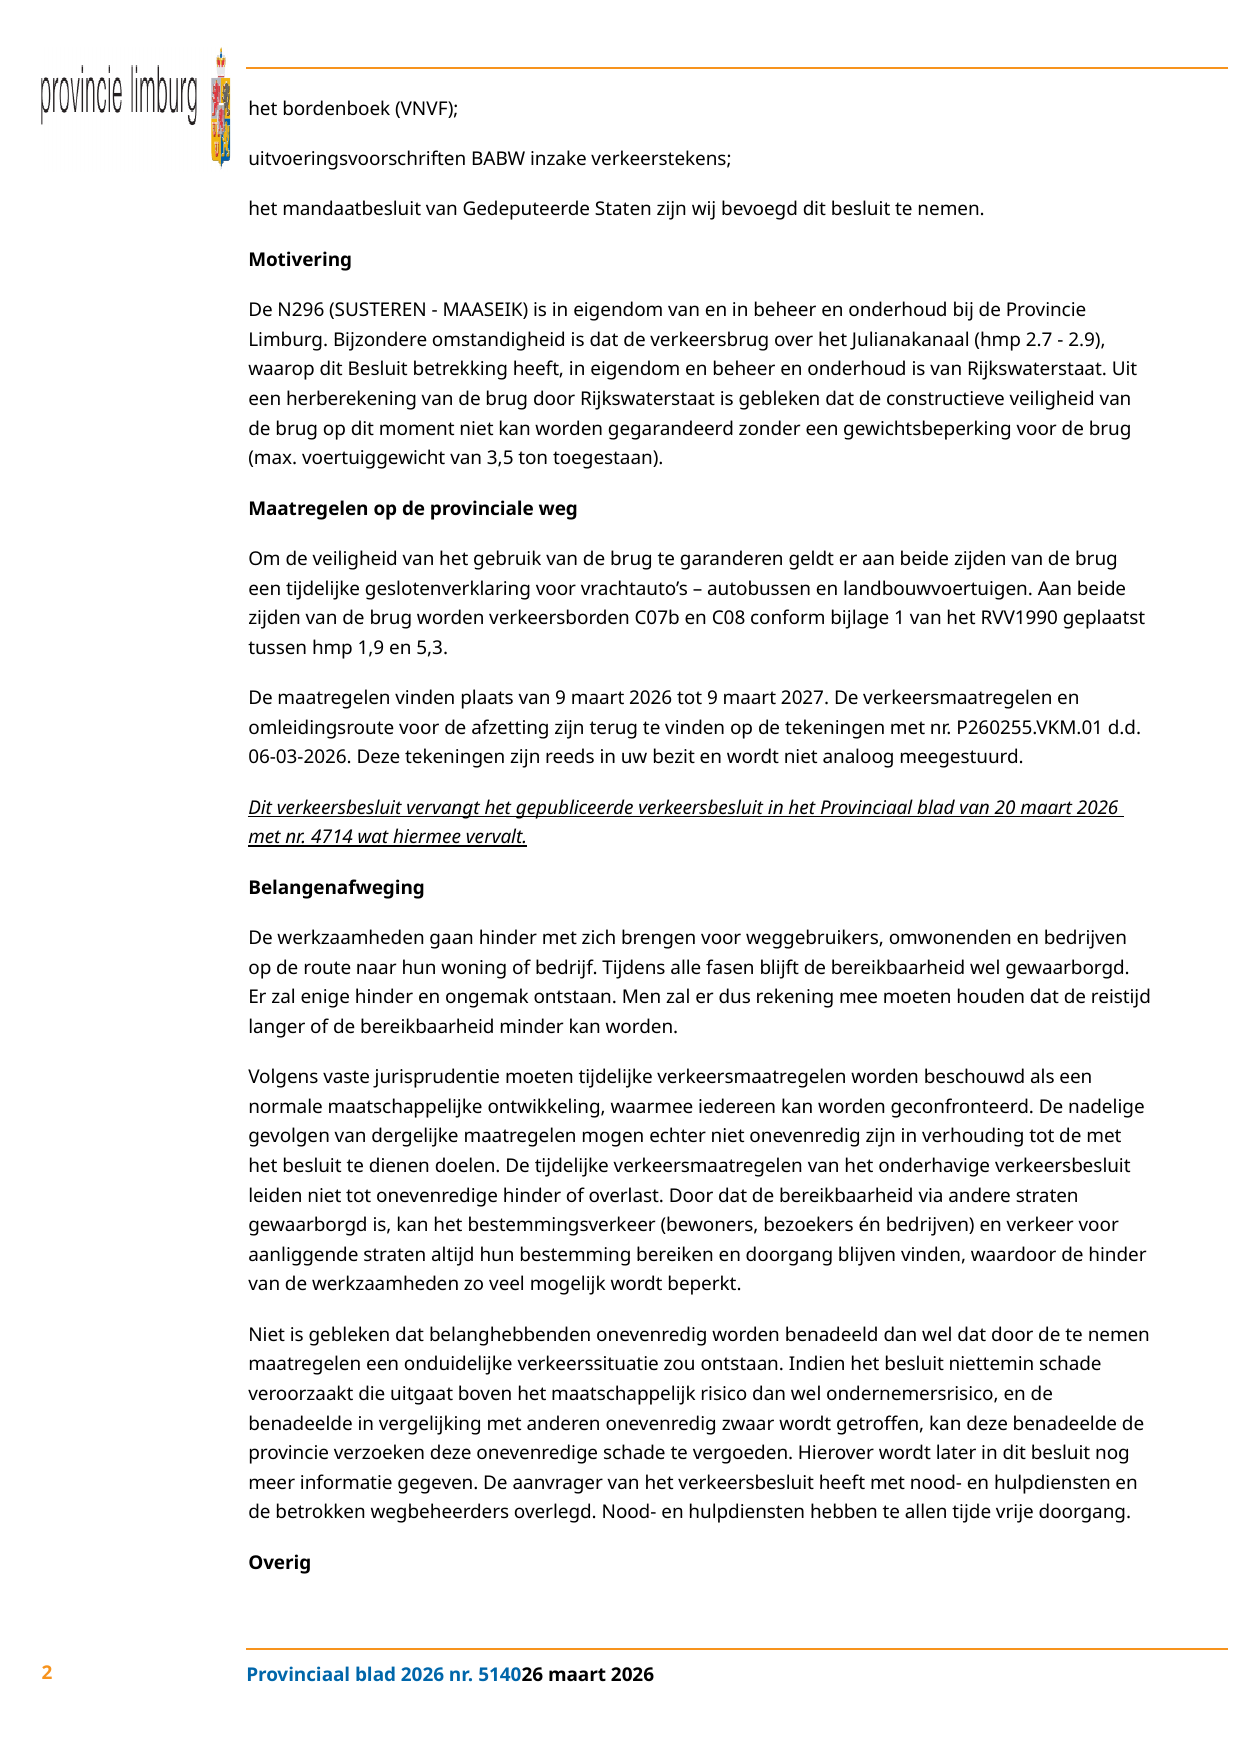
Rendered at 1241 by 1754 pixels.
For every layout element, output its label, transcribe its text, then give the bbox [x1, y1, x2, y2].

text De maatregelen vinden plaats van 9 maart 2026 tot 9 maart 2027. De verkeersmaatregelen en omleidingsroute voor de afzetting zijn terug te vinden op de tekeningen met nr. P260255.VKM.01 d.d. 06-03-2026. Deze tekeningen zijn reeds in uw bezit en wordt niet analoog meegestuurd. [248, 684, 1152, 769]
text Dit verkeersbesluit vervangt het gepubliceerde verkeersbesluit in het Provinciaal blad van 20 maart 2026 met nr. 4714 wat hiermee vervalt. [248, 794, 1152, 849]
text uitvoeringsvoorschriften BABW inzake verkeerstekens; [248, 145, 1152, 171]
text Niet is gebleken dat belanghebbenden onevenredig worden benadeeld dan wel dat door de te nemen maatregelen een onduidelijke verkeerssituatie zou ontstaan. Indien het besluit niettemin schade veroorzaakt die uitgaat boven het maatschappelijk risico dan wel ondernemersrisico, en de benadeelde in vergelijking met anderen onevenredig zwaar wordt getroffen, kan deze benadeelde de provincie verzoeken deze onevenredige schade te vergoeden. Hierover wordt later in dit besluit nog meer informatie gegeven. De aanvrager van het verkeersbesluit heeft met nood- en hulpdiensten en de betrokken wegbeheerders overlegd. Nood- en hulpdiensten hebben te allen tijde vrije doorgang. [248, 1321, 1152, 1524]
text Motivering [248, 246, 1152, 272]
text het mandaatbesluit van Gedeputeerde Staten zijn wij bevoegd dit besluit te nemen. [248, 196, 1152, 221]
text De N296 (SUSTEREN - MAASEIK) is in eigendom van en in beheer en onderhoud bij de Provincie Limburg. Bijzondere omstandigheid is dat de verkeersbrug over het Julianakanaal (hmp 2.7 - 2.9), waarop dit Besluit betrekking heeft, in eigendom en beheer en onderhoud is van Rijkswaterstaat. Uit een herberekening van de brug door Rijkswaterstaat is gebleken dat de constructieve veiligheid van de brug op dit moment niet kan worden gegarandeerd zonder een gewichtsbeperking voor de brug (max. voertuiggewicht van 3,5 ton toegestaan). [248, 296, 1152, 470]
text Belangenafweging [248, 874, 1152, 900]
text Volgens vaste jurisprudentie moeten tijdelijke verkeersmaatregelen worden beschouwd als een normale maatschappelijke ontwikkeling, waarmee iedereen kan worden geconfronteerd. De nadelige gevolgen van dergelijke maatregelen mogen echter niet onevenredig zijn in verhouding tot de met het besluit te dienen doelen. De tijdelijke verkeersmaatregelen van het onderhavige verkeersbesluit leiden niet tot onevenredige hinder of overlast. Door dat de bereikbaarheid via andere straten gewaarborgd is, kan het bestemmingsverkeer (bewoners, bezoekers én bedrijven) en verkeer voor aanliggende straten altijd hun bestemming bereiken en doorgang blijven vinden, waardoor de hinder van de werkzaamheden zo veel mogelijk wordt beperkt. [248, 1063, 1152, 1296]
text het bordenboek (VNVF); [248, 95, 1152, 121]
text Om de veiligheid van het gebruik van de brug te garanderen geldt er aan beide zijden van de brug een tijdelijke geslotenverklaring voor vrachtauto’s – autobussen en landbouwvoertuigen. Aan beide zijden van de brug worden verkeersborden C07b en C08 conform bijlage 1 van het RVV1990 geplaatst tussen hmp 1,9 en 5,3. [248, 545, 1152, 660]
picture [41, 47, 231, 172]
text Overig [248, 1549, 1152, 1575]
text De werkzaamheden gaan hinder met zich brengen voor weggebruikers, omwonenden en bedrijven op de route naar hun woning of bedrijf. Tijdens alle fasen blijft de bereikbaarheid wel gewaarborgd. Er zal enige hinder en ongemak ontstaan. Men zal er dus rekening mee moeten houden dat de reistijd langer of de bereikbaarheid minder kan worden. [248, 924, 1152, 1039]
text Maatregelen op de provinciale weg [248, 495, 1152, 521]
